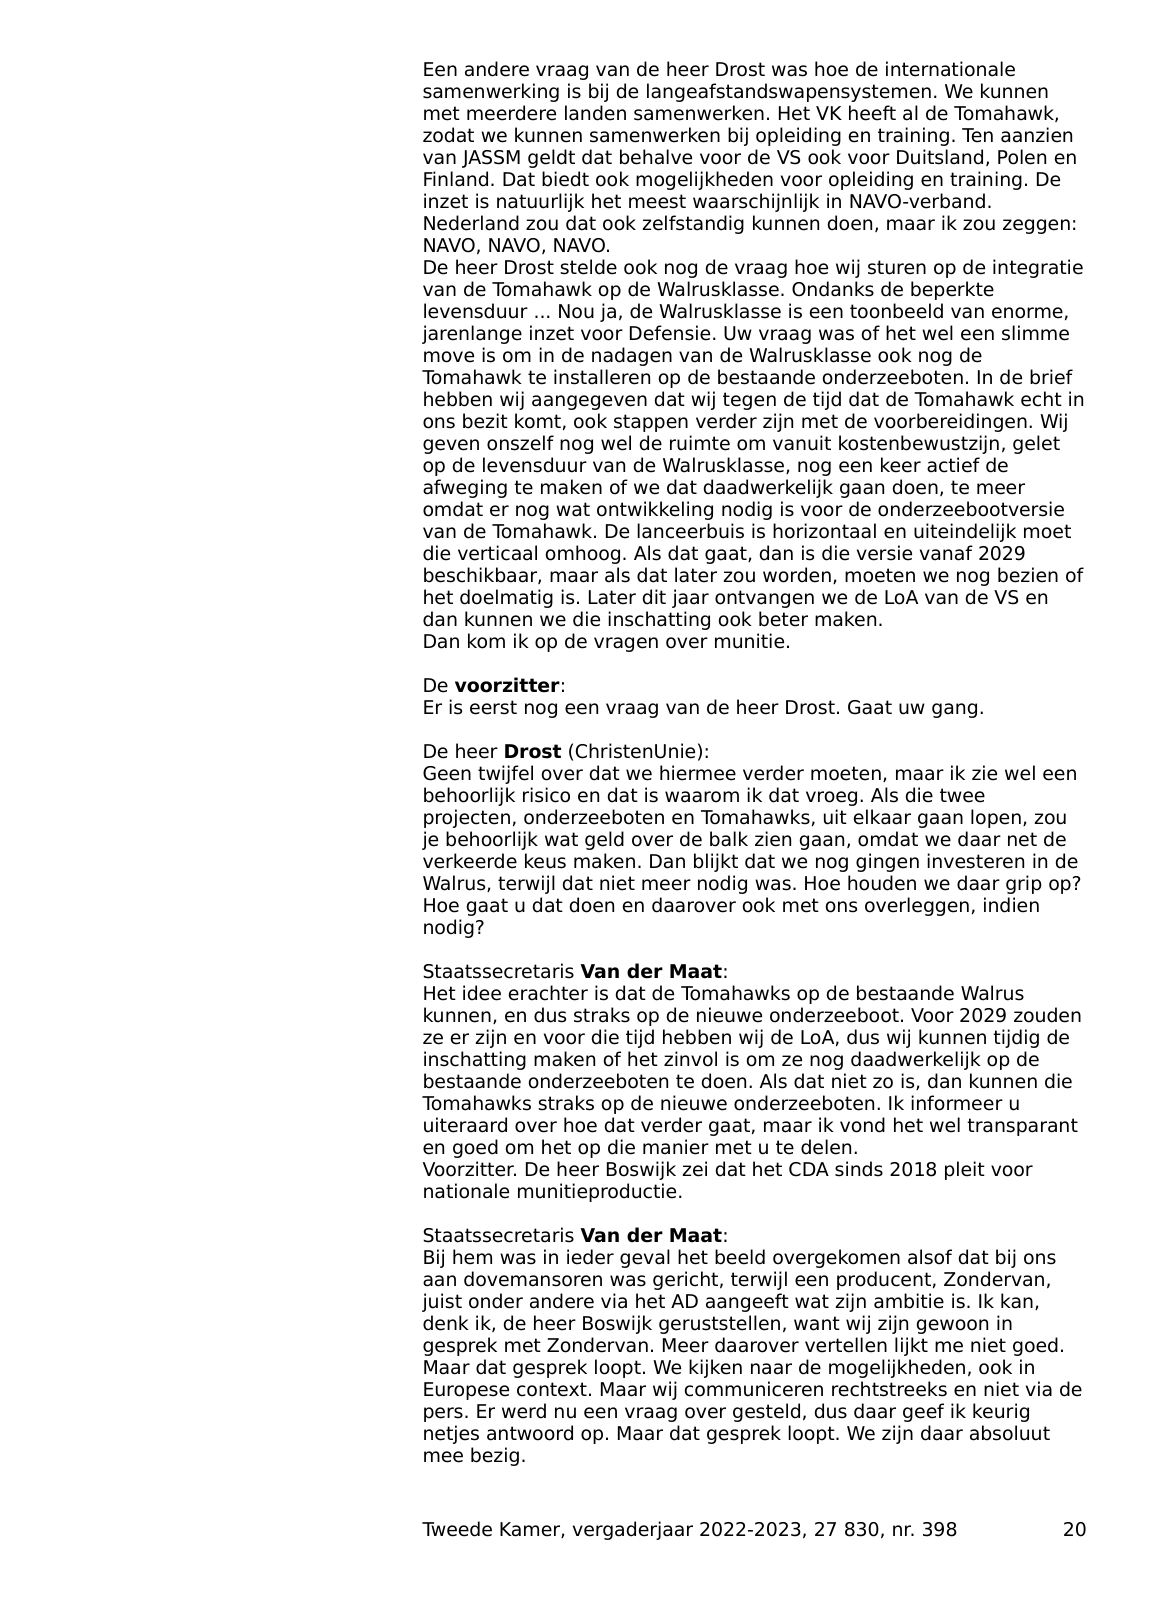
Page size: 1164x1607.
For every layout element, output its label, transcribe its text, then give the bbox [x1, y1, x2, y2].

text Geen twijfel over dat we hiermee verder moeten, maar ik zie wel een behoorlijk risico en dat is waarom ik dat vroeg. Als die twee projecten, onderzeeboten en Tomahawks, uit elkaar gaan lopen, zou je behoorlijk wat geld over de balk zien gaan, omdat we daar net de verkeerde keus maken. Dan blijkt dat we nog gingen investeren in de Walrus, terwijl dat niet meer nodig was. Hoe houden we daar grip op? Hoe gaat u dat doen en daarover ook met ons overleggen, indien nodig? [422, 763, 1087, 939]
text De voorzitter: [422, 675, 1087, 697]
text Voorzitter. De heer Boswijk zei dat het CDA sinds 2018 pleit voor nationale munitieproductie. [422, 1159, 1087, 1203]
text Er is eerst nog een vraag van de heer Drost. Gaat uw gang. [422, 697, 1087, 719]
text Bij hem was in ieder geval het beeld overgekomen alsof dat bij ons aan dovemansoren was gericht, terwijl een producent, Zondervan, juist onder andere via het AD aangeeft wat zijn ambitie is. Ik kan, denk ik, de heer Boswijk geruststellen, want wij zijn gewoon in gesprek met Zondervan. Meer daarover vertellen lijkt me niet goed. Maar dat gesprek loopt. We kijken naar de mogelijkheden, ook in Europese context. Maar wij communiceren rechtstreeks en niet via de pers. Er werd nu een vraag over gesteld, dus daar geef ik keurig netjes antwoord op. Maar dat gesprek loopt. We zijn daar absoluut mee bezig. [422, 1247, 1087, 1467]
text Een andere vraag van de heer Drost was hoe de internationale samenwerking is bij de langeafstandswapensystemen. We kunnen met meerdere landen samenwerken. Het VK heeft al de Tomahawk, zodat we kunnen samenwerken bij opleiding en training. Ten aanzien van JASSM geldt dat behalve voor de VS ook voor Duitsland, Polen en Finland. Dat biedt ook mogelijkheden voor opleiding en training. De inzet is natuurlijk het meest waarschijnlijk in NAVO-verband. Nederland zou dat ook zelfstandig kunnen doen, maar ik zou zeggen: NAVO, NAVO, NAVO. [422, 59, 1087, 257]
text De heer Drost (ChristenUnie): [422, 741, 1087, 763]
text De heer Drost stelde ook nog de vraag hoe wij sturen op de integratie van de Tomahawk op de Walrusklasse. Ondanks de beperkte levensduur ... Nou ja, de Walrusklasse is een toonbeeld van enorme, jarenlange inzet voor Defensie. Uw vraag was of het wel een slimme move is om in de nadagen van de Walrusklasse ook nog de Tomahawk te installeren op de bestaande onderzeeboten. In de brief hebben wij aangegeven dat wij tegen de tijd dat de Tomahawk echt in ons bezit komt, ook stappen verder zijn met de voorbereidingen. Wij geven onszelf nog wel de ruimte om vanuit kostenbewustzijn, gelet op de levensduur van de Walrusklasse, nog een keer actief de afweging te maken of we dat daadwerkelijk gaan doen, te meer omdat er nog wat ontwikkeling nodig is voor de onderzeebootversie van de Tomahawk. De lanceerbuis is horizontaal en uiteindelijk moet die verticaal omhoog. Als dat gaat, dan is die versie vanaf 2029 beschikbaar, maar als dat later zou worden, moeten we nog bezien of het doelmatig is. Later dit jaar ontvangen we de LoA van de VS en dan kunnen we die inschatting ook beter maken. [422, 257, 1087, 631]
text Dan kom ik op de vragen over munitie. [422, 631, 1087, 652]
text Staatssecretaris Van der Maat: [422, 961, 1087, 983]
text Het idee erachter is dat de Tomahawks op de bestaande Walrus kunnen, en dus straks op de nieuwe onderzeeboot. Voor 2029 zouden ze er zijn en voor die tijd hebben wij de LoA, dus wij kunnen tijdig de inschatting maken of het zinvol is om ze nog daadwerkelijk op de bestaande onderzeeboten te doen. Als dat niet zo is, dan kunnen die Tomahawks straks op de nieuwe onderzeeboten. Ik informeer u uiteraard over hoe dat verder gaat, maar ik vond het wel transparant en goed om het op die manier met u te delen. [422, 983, 1087, 1159]
text Staatssecretaris Van der Maat: [422, 1225, 1087, 1247]
